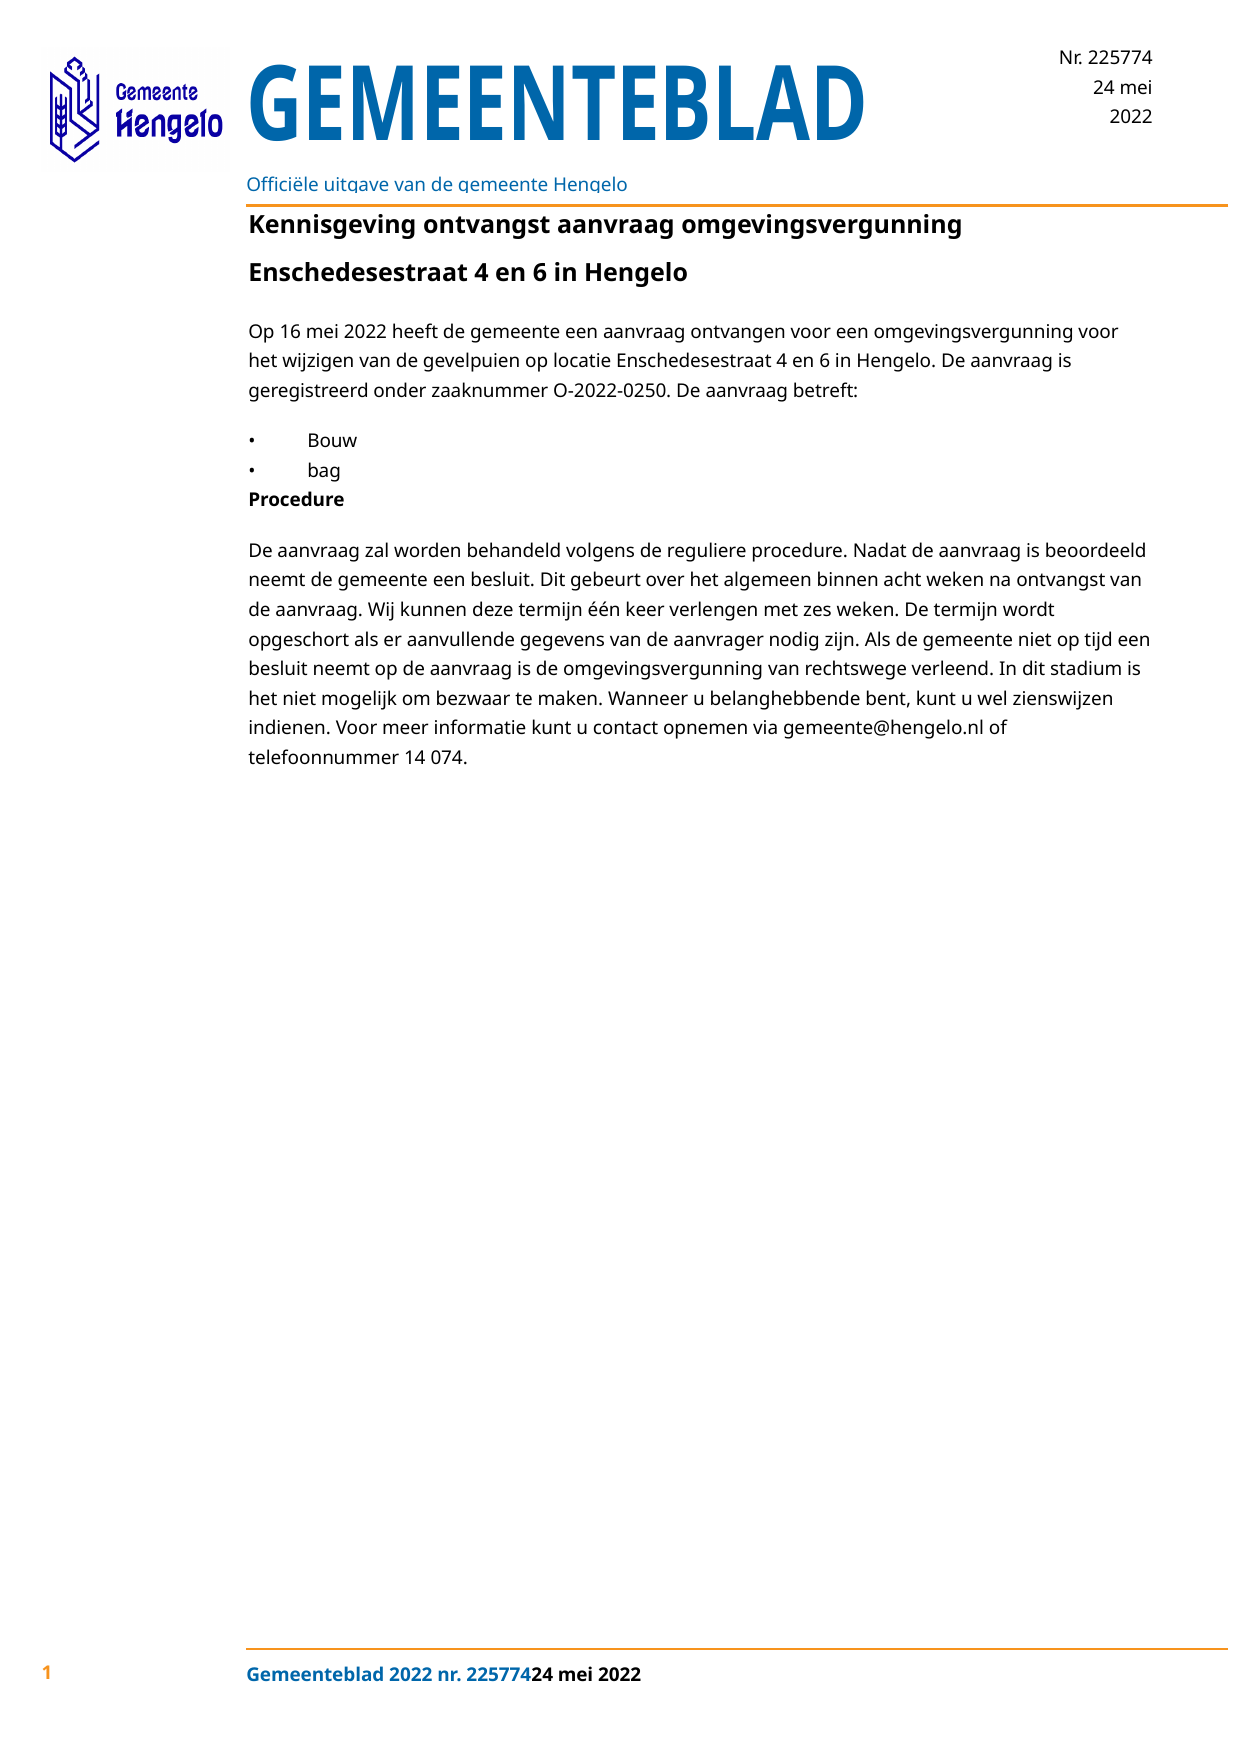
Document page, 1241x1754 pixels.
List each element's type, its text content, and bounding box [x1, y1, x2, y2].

text Kennisgeving ontvangst aanvraag omgevingsvergunning Enschedesestraat 4 en 6 in Hengelo [248, 207, 1152, 288]
list bag [248, 457, 1152, 483]
text De aanvraag zal worden behandeld volgens de reguliere procedure. Nadat de aanvraag is beoordeeld neemt de gemeente een besluit. Dit gebeurt over het algemeen binnen acht weken na ontvangst van de aanvraag. Wij kunnen deze termijn één keer verlengen met zes weken. De termijn wordt opgeschort als er aanvullende gegevens van de aanvrager nodig zijn. Als de gemeente niet op tijd een besluit neemt op de aanvraag is de omgevingsvergunning van rechtswege verleend. In dit stadium is het niet mogelijk om bezwaar te maken. Wanneer u belanghebbende bent, kunt u wel zienswijzen indienen. Voor meer informatie kunt u contact opnemen via gemeente@hengelo.nl of telefoonnummer 14 074. [248, 537, 1152, 770]
text Procedure [248, 487, 1152, 512]
text Op 16 mei 2022 heeft de gemeente een aanvraag ontvangen voor een omgevingsvergunning voor het wijzigen van de gevelpuien op locatie Enschedesestraat 4 en 6 in Hengelo. De aanvraag is geregistreerd onder zaaknummer O-2022-0250. De aanvraag betreft: [248, 318, 1152, 403]
list Bouw [248, 427, 1152, 453]
picture [41, 47, 231, 172]
